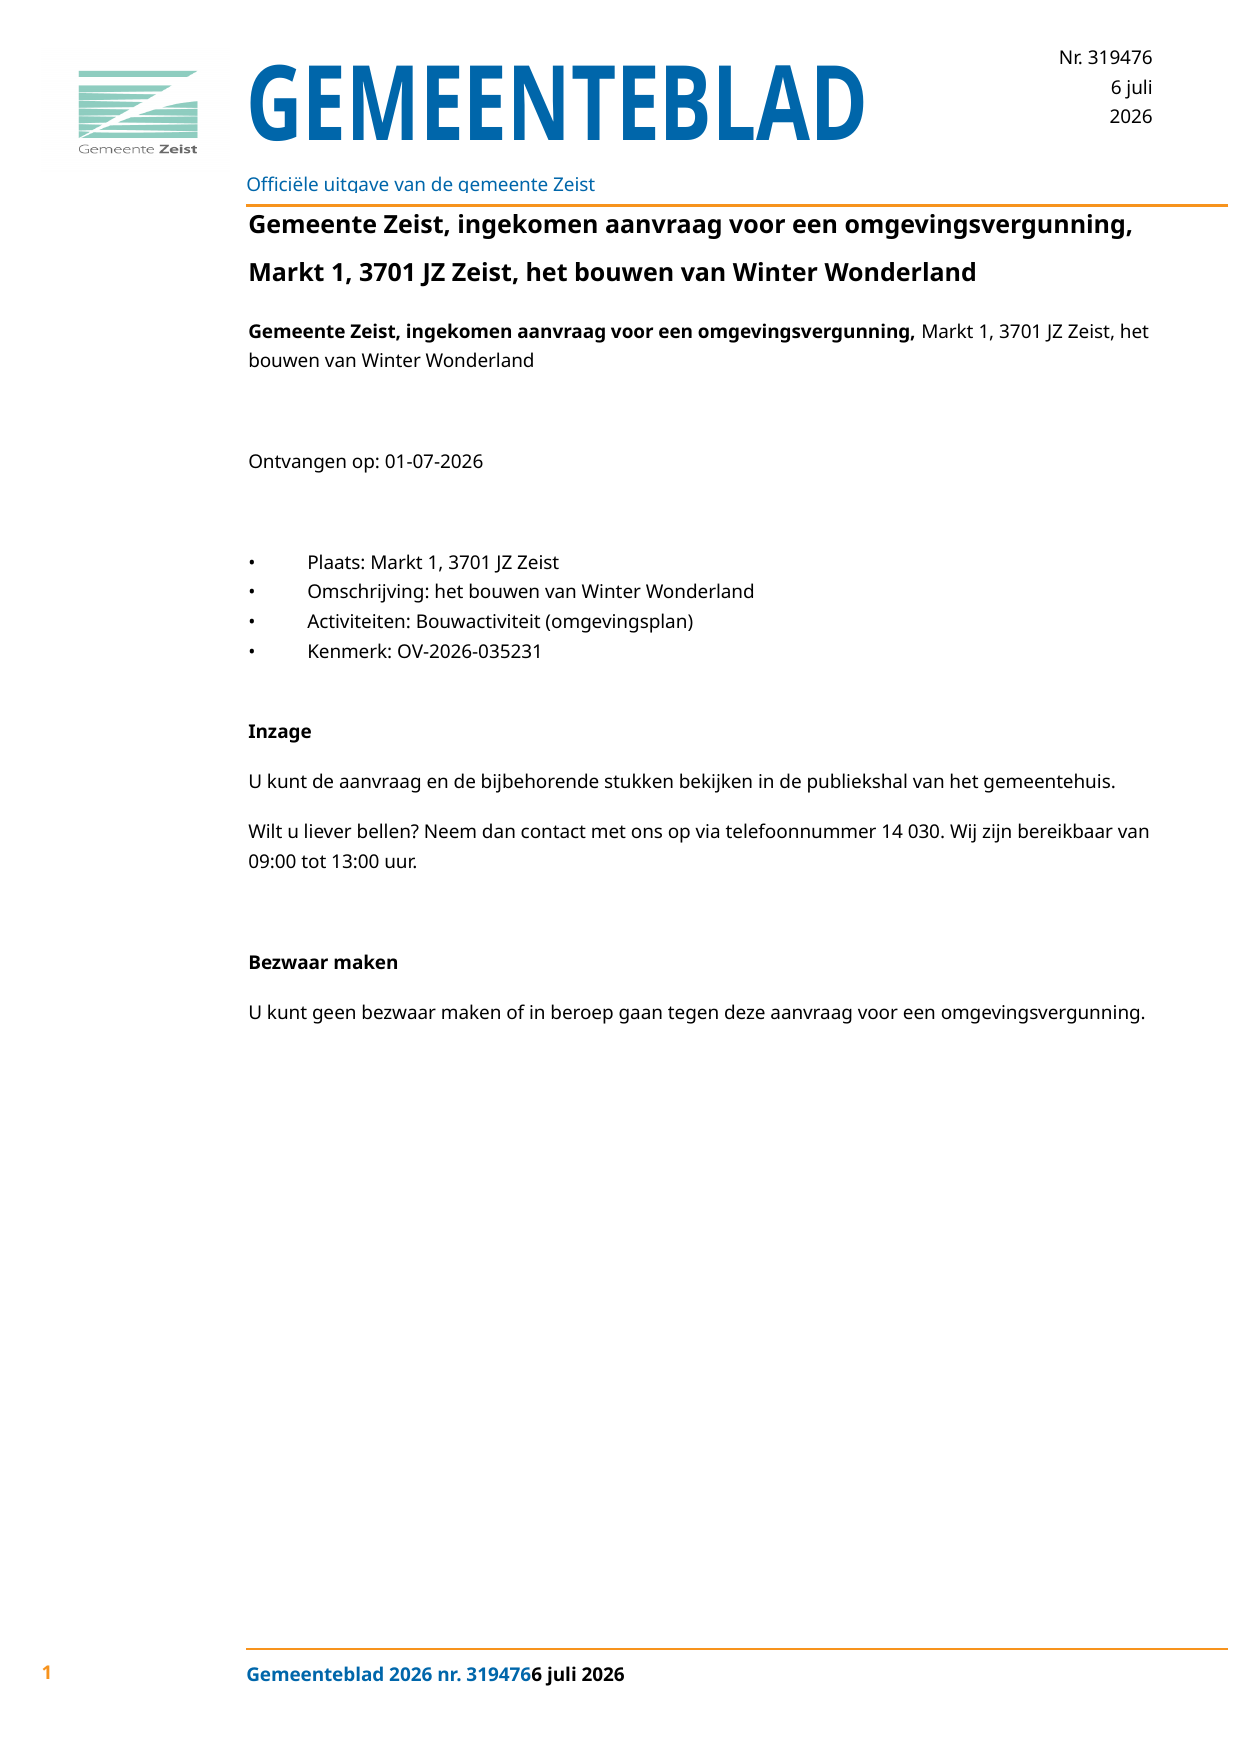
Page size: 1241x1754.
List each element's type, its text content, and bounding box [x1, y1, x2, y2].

list Plaats: Markt 1, 3701 JZ Zeist [248, 549, 1152, 575]
list Kenmerk: OV-2026-035231 [248, 638, 1152, 664]
text Bezwaar maken [248, 949, 1152, 975]
text U kunt de aanvraag en de bijbehorende stukken bekijken in de publiekshal van het gemeentehuis. [248, 768, 1152, 794]
text Ontvangen op: 01-07-2026 [248, 448, 1152, 474]
list Omschrijving: het bouwen van Winter Wonderland [248, 579, 1152, 604]
text Gemeente Zeist, ingekomen aanvraag voor een omgevingsvergunning, Markt 1, 3701 JZ Zeist, het bouwen van Winter Wonderland [248, 207, 1152, 288]
text Gemeente Zeist, ingekomen aanvraag voor een omgevingsvergunning, Markt 1, 3701 JZ Zeist, het bouwen van Winter Wonderland [248, 318, 1152, 373]
text Inzage [248, 718, 1152, 744]
text U kunt geen bezwaar maken of in beroep gaan tegen deze aanvraag voor een omgevingsvergunning. [248, 999, 1152, 1025]
picture [41, 47, 231, 172]
list Activiteiten: Bouwactiviteit (omgevingsplan) [248, 608, 1152, 634]
text Wilt u liever bellen? Neem dan contact met ons op via telefoonnummer 14 030. Wij zijn bereikbaar van 09:00 tot 13:00 uur. [248, 819, 1152, 874]
